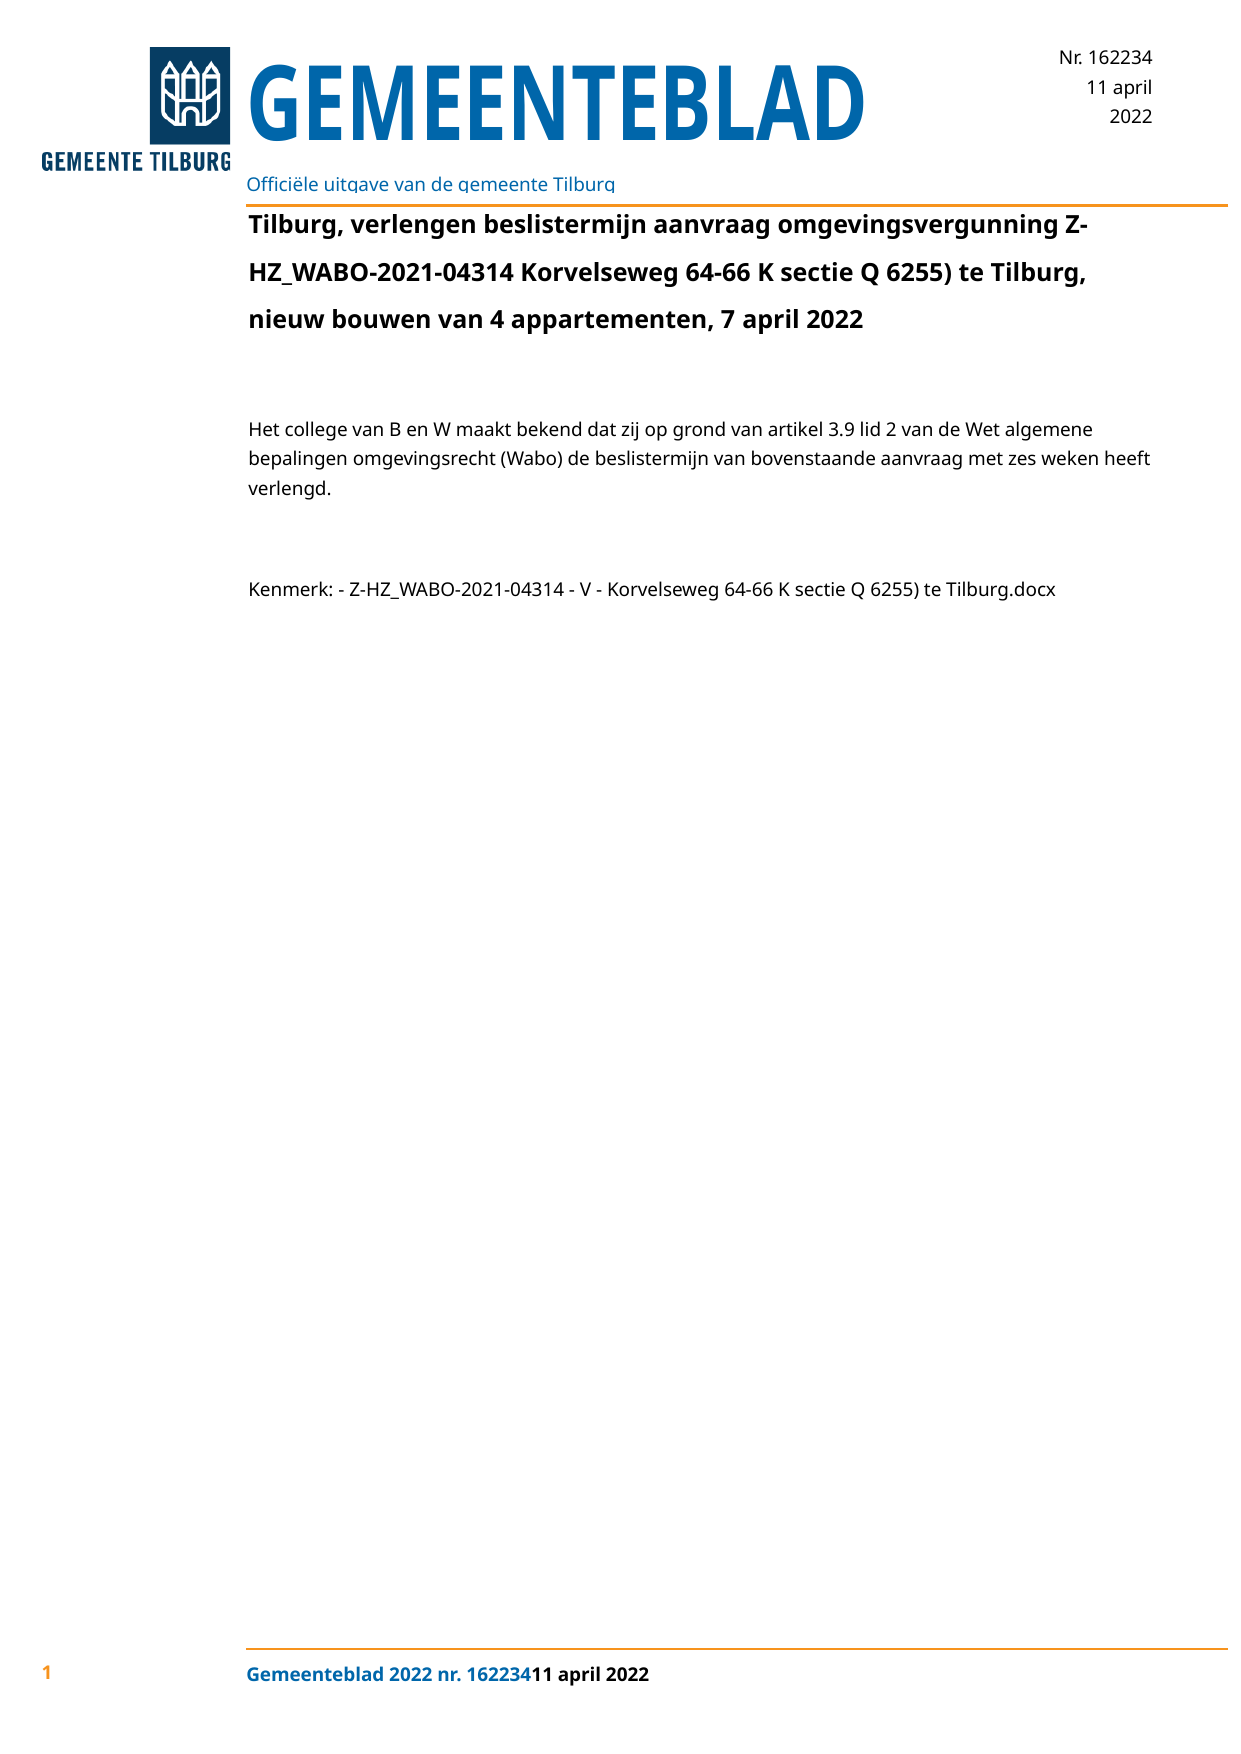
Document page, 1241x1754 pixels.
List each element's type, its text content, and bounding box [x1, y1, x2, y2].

text Het college van B en W maakt bekend dat zij op grond van artikel 3.9 lid 2 van de Wet algemene bepalingen omgevingsrecht (Wabo) de beslistermijn van bovenstaande aanvraag met zes weken heeft verlengd. [248, 416, 1152, 501]
picture [41, 47, 231, 172]
text Tilburg, verlengen beslistermijn aanvraag omgevingsvergunning Z-HZ_WABO-2021-04314 Korvelseweg 64-66 K sectie Q 6255) te Tilburg, nieuw bouwen van 4 appartementen, 7 april 2022 [248, 207, 1152, 336]
text Kenmerk: - Z-HZ_WABO-2021-04314 - V - Korvelseweg 64-66 K sectie Q 6255) te Tilburg.docx [248, 576, 1152, 602]
